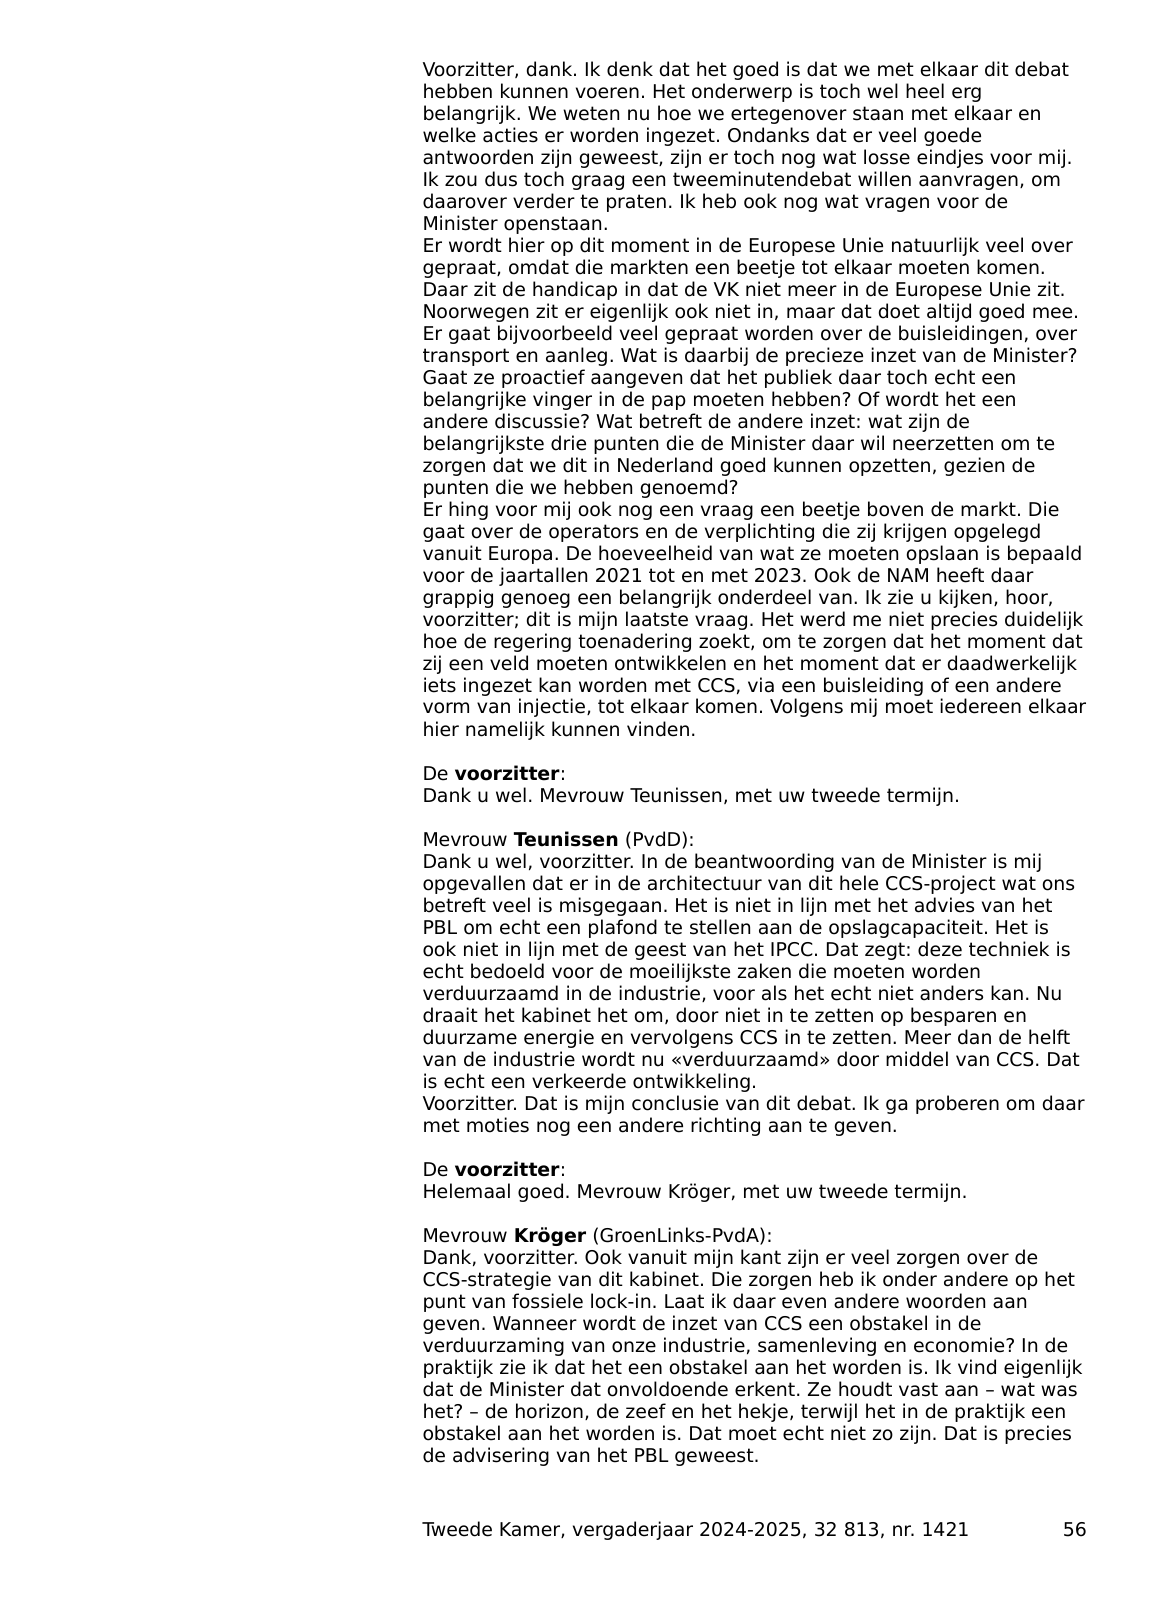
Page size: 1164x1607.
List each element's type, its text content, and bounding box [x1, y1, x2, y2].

text Dank, voorzitter. Ook vanuit mijn kant zijn er veel zorgen over de CCS-strategie van dit kabinet. Die zorgen heb ik onder andere op het punt van fossiele lock-in. Laat ik daar even andere woorden aan geven. Wanneer wordt de inzet van CCS een obstakel in de verduurzaming van onze industrie, samenleving en economie? In de praktijk zie ik dat het een obstakel aan het worden is. Ik vind eigenlijk dat de Minister dat onvoldoende erkent. Ze houdt vast aan – wat was het? – de horizon, de zeef en het hekje, terwijl het in de praktijk een obstakel aan het worden is. Dat moet echt niet zo zijn. Dat is precies de advisering van het PBL geweest. [422, 1247, 1087, 1467]
text Voorzitter, dank. Ik denk dat het goed is dat we met elkaar dit debat hebben kunnen voeren. Het onderwerp is toch wel heel erg belangrijk. We weten nu hoe we ertegenover staan met elkaar en welke acties er worden ingezet. Ondanks dat er veel goede antwoorden zijn geweest, zijn er toch nog wat losse eindjes voor mij. Ik zou dus toch graag een tweeminutendebat willen aanvragen, om daarover verder te praten. Ik heb ook nog wat vragen voor de Minister openstaan. [422, 59, 1087, 235]
text Er wordt hier op dit moment in de Europese Unie natuurlijk veel over gepraat, omdat die markten een beetje tot elkaar moeten komen. Daar zit de handicap in dat de VK niet meer in de Europese Unie zit. Noorwegen zit er eigenlijk ook niet in, maar dat doet altijd goed mee. Er gaat bijvoorbeeld veel gepraat worden over de buisleidingen, over transport en aanleg. Wat is daarbij de precieze inzet van de Minister? Gaat ze proactief aangeven dat het publiek daar toch echt een belangrijke vinger in de pap moeten hebben? Of wordt het een andere discussie? Wat betreft de andere inzet: wat zijn de belangrijkste drie punten die de Minister daar wil neerzetten om te zorgen dat we dit in Nederland goed kunnen opzetten, gezien de punten die we hebben genoemd? [422, 235, 1087, 499]
text Dank u wel. Mevrouw Teunissen, met uw tweede termijn. [422, 784, 1087, 807]
text De voorzitter: [422, 1159, 1087, 1181]
text Helemaal goed. Mevrouw Kröger, met uw tweede termijn. [422, 1181, 1087, 1203]
text Voorzitter. Dat is mijn conclusie van dit debat. Ik ga proberen om daar met moties nog een andere richting aan te geven. [422, 1092, 1087, 1136]
text Mevrouw Kröger (GroenLinks-PvdA): [422, 1225, 1087, 1247]
text Mevrouw Teunissen (PvdD): [422, 829, 1087, 851]
text Er hing voor mij ook nog een vraag een beetje boven de markt. Die gaat over de operators en de verplichting die zij krijgen opgelegd vanuit Europa. De hoeveelheid van wat ze moeten opslaan is bepaald voor de jaartallen 2021 tot en met 2023. Ook de NAM heeft daar grappig genoeg een belangrijk onderdeel van. Ik zie u kijken, hoor, voorzitter; dit is mijn laatste vraag. Het werd me niet precies duidelijk hoe de regering toenadering zoekt, om te zorgen dat het moment dat zij een veld moeten ontwikkelen en het moment dat er daadwerkelijk iets ingezet kan worden met CCS, via een buisleiding of een andere vorm van injectie, tot elkaar komen. Volgens mij moet iedereen elkaar hier namelijk kunnen vinden. [422, 499, 1087, 740]
text De voorzitter: [422, 763, 1087, 784]
text Dank u wel, voorzitter. In de beantwoording van de Minister is mij opgevallen dat er in de architectuur van dit hele CCS-project wat ons betreft veel is misgegaan. Het is niet in lijn met het advies van het PBL om echt een plafond te stellen aan de opslagcapaciteit. Het is ook niet in lijn met de geest van het IPCC. Dat zegt: deze techniek is echt bedoeld voor de moeilijkste zaken die moeten worden verduurzaamd in de industrie, voor als het echt niet anders kan. Nu draait het kabinet het om, door niet in te zetten op besparen en duurzame energie en vervolgens CCS in te zetten. Meer dan de helft van de industrie wordt nu «verduurzaamd» door middel van CCS. Dat is echt een verkeerde ontwikkeling. [422, 851, 1087, 1092]
